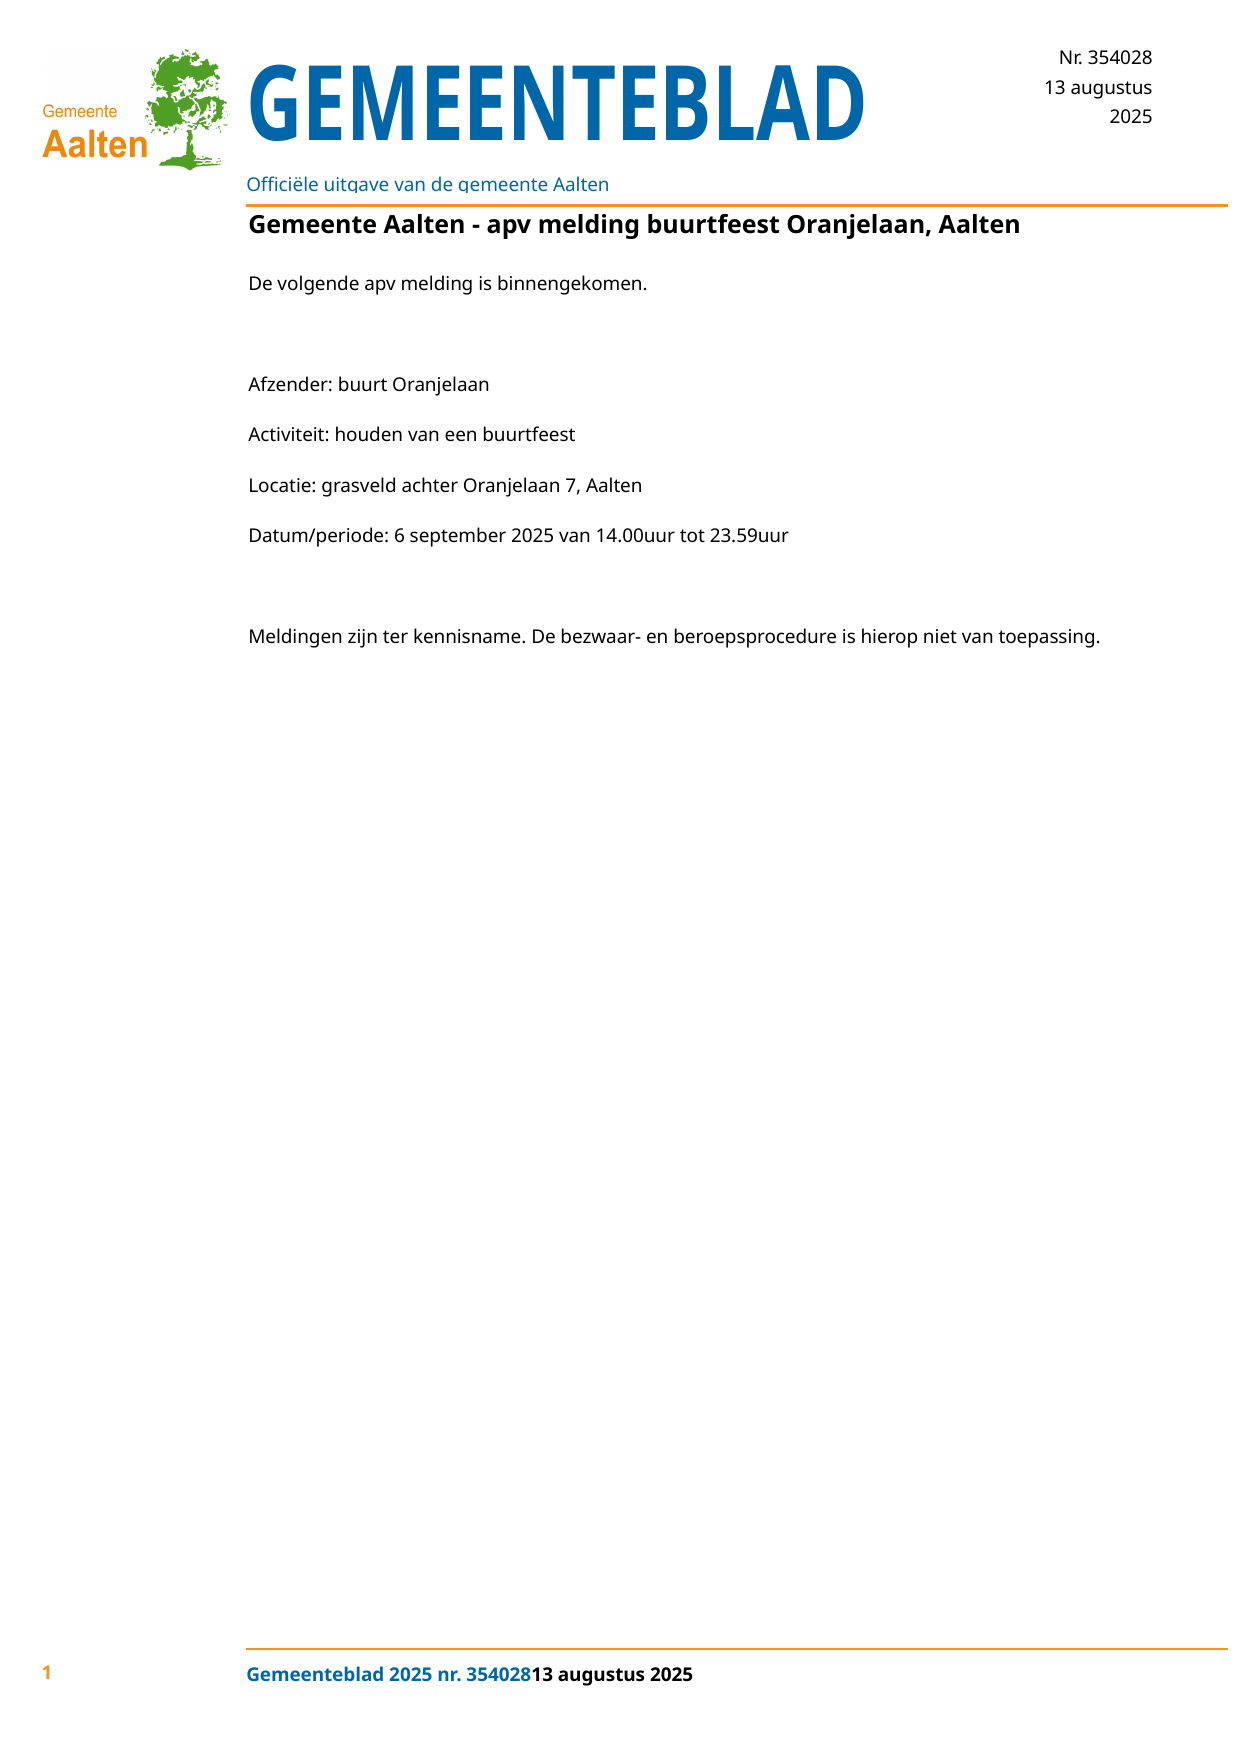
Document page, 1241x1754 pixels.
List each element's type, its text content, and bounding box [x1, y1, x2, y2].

text Gemeente Aalten - apv melding buurtfeest Oranjelaan, Aalten [248, 207, 1152, 241]
picture [41, 47, 231, 172]
text Datum/periode: 6 september 2025 van 14.00uur tot 23.59uur [248, 522, 1152, 548]
text De volgende apv melding is binnengekomen. [248, 270, 1152, 296]
text Locatie: grasveld achter Oranjelaan 7, Aalten [248, 472, 1152, 498]
text Meldingen zijn ter kennisname. De bezwaar- en beroepsprocedure is hierop niet van toepassing. [248, 623, 1152, 649]
text Afzender: buurt Oranjelaan [248, 371, 1152, 397]
text Activiteit: houden van een buurtfeest [248, 422, 1152, 447]
